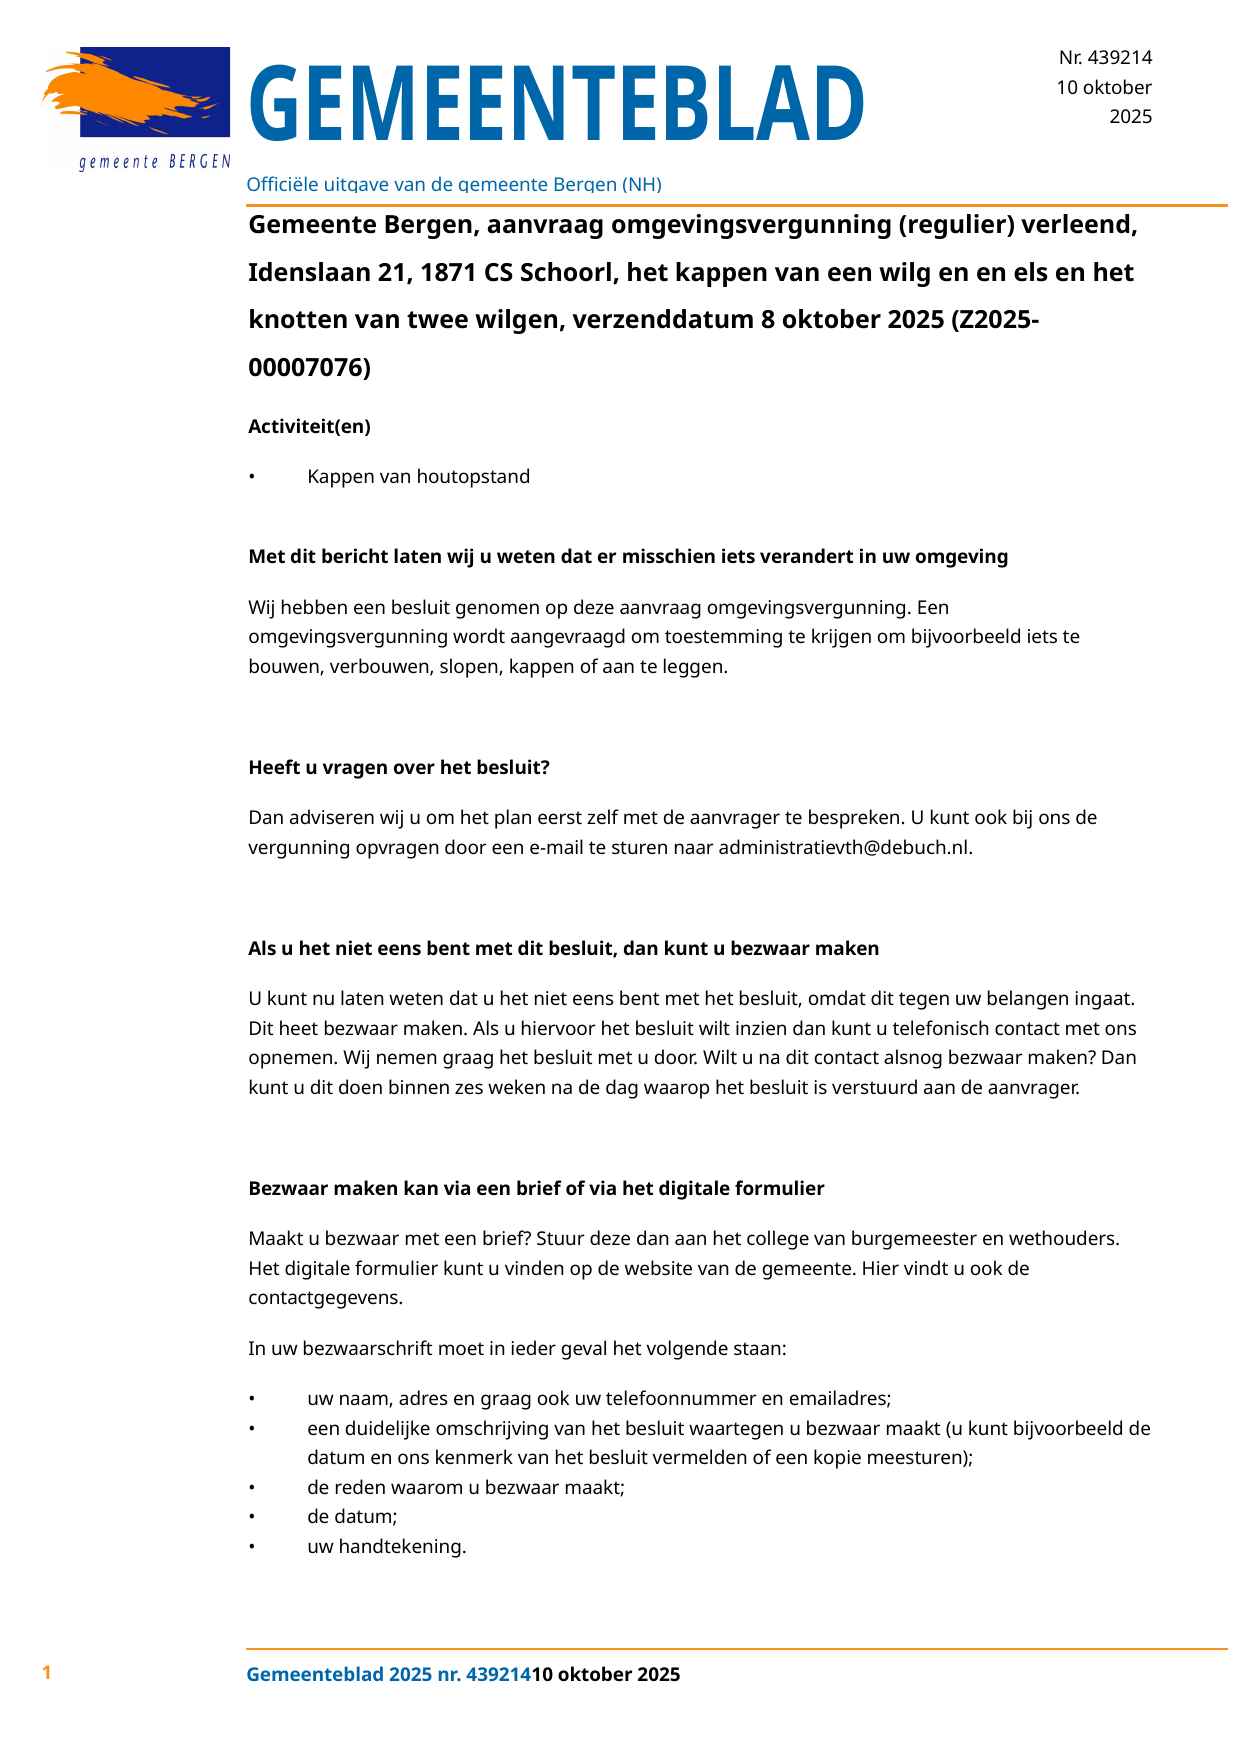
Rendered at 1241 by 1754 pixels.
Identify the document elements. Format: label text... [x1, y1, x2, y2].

text Maakt u bezwaar met een brief? Stuur deze dan aan het college van burgemeester en wethouders. Het digitale formulier kunt u vinden op de website van de gemeente. Hier vindt u ook de contactgegevens. [248, 1225, 1152, 1310]
text Dan adviseren wij u om het plan eerst zelf met de aanvrager te bespreken. U kunt ook bij ons de vergunning opvragen door een e-mail te sturen naar administratievth@debuch.nl. [248, 804, 1152, 860]
text Activiteit(en) [248, 413, 1152, 439]
text Met dit bericht laten wij u weten dat er misschien iets verandert in uw omgeving [248, 543, 1152, 569]
list de datum; [248, 1503, 1152, 1529]
text Wij hebben een besluit genomen op deze aanvraag omgevingsvergunning. Een omgevingsvergunning wordt aangevraagd om toestemming te krijgen om bijvoorbeeld iets te bouwen, verbouwen, slopen, kappen of aan te leggen. [248, 594, 1152, 679]
text Heeft u vragen over het besluit? [248, 754, 1152, 780]
text Gemeente Bergen, aanvraag omgevingsvergunning (regulier) verleend, Idenslaan 21, 1871 CS Schoorl, het kappen van een wilg en en els en het knotten van twee wilgen, verzenddatum 8 oktober 2025 (Z2025-00007076) [248, 207, 1152, 384]
list Kappen van houtopstand [248, 463, 1152, 489]
text Bezwaar maken kan via een brief of via het digitale formulier [248, 1175, 1152, 1201]
list uw handtekening. [248, 1533, 1152, 1559]
text U kunt nu laten weten dat u het niet eens bent met het besluit, omdat dit tegen uw belangen ingaat. Dit heet bezwaar maken. Als u hiervoor het besluit wilt inzien dan kunt u telefonisch contact met ons opnemen. Wij nemen graag het besluit met u door. Wilt u na dit contact alsnog bezwaar maken? Dan kunt u dit doen binnen zes weken na de dag waarop het besluit is verstuurd aan de aanvrager. [248, 985, 1152, 1100]
text Als u het niet eens bent met dit besluit, dan kunt u bezwaar maken [248, 935, 1152, 961]
picture [41, 47, 231, 172]
list uw naam, adres en graag ook uw telefoonnummer en emailadres; [248, 1385, 1152, 1411]
text In uw bezwaarschrift moet in ieder geval het volgende staan: [248, 1335, 1152, 1361]
list een duidelijke omschrijving van het besluit waartegen u bezwaar maakt (u kunt bijvoorbeeld de datum en ons kenmerk van het besluit vermelden of een kopie meesturen); [248, 1415, 1152, 1470]
list de reden waarom u bezwaar maakt; [248, 1474, 1152, 1500]
